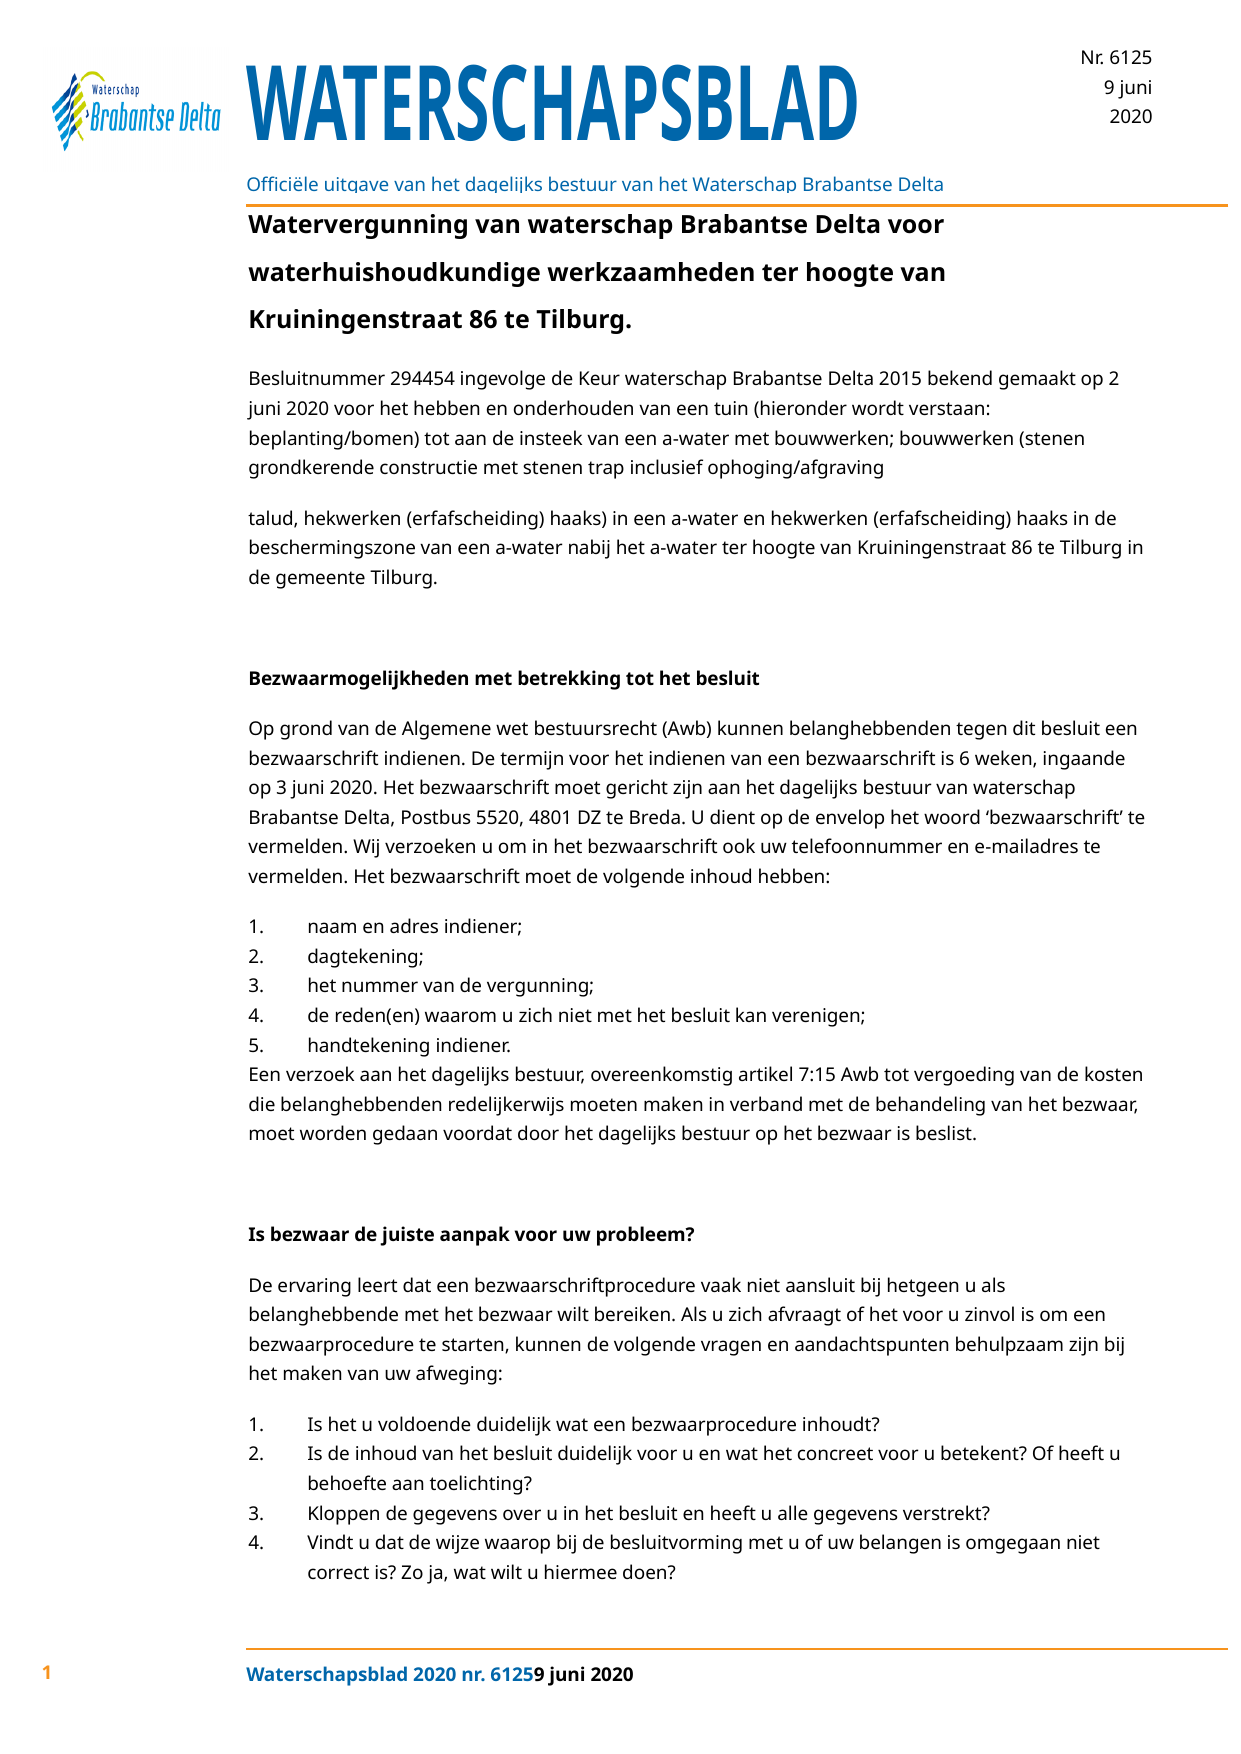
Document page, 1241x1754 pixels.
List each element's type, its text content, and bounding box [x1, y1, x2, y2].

text Watervergunning van waterschap Brabantse Delta voor waterhuishoudkundige werkzaamheden ter hoogte van Kruiningenstraat 86 te Tilburg. [248, 207, 1152, 336]
list handtekening indiener. [248, 1032, 1152, 1057]
list de reden(en) waarom u zich niet met het besluit kan verenigen; [248, 1002, 1152, 1028]
text Is bezwaar de juiste aanpak voor uw probleem? [248, 1221, 1152, 1247]
list Kloppen de gegevens over u in het besluit en heeft u alle gegevens verstrekt? [248, 1500, 1152, 1525]
text De ervaring leert dat een bezwaarschriftprocedure vaak niet aansluit bij hetgeen u als belanghebbende met het bezwaar wilt bereiken. Als u zich afvraagt of het voor u zinvol is om een bezwaarprocedure te starten, kunnen de volgende vragen en aandachtspunten behulpzaam zijn bij het maken van uw afweging: [248, 1272, 1152, 1386]
list naam en adres indiener; [248, 913, 1152, 939]
text Bezwaarmogelijkheden met betrekking tot het besluit [248, 665, 1152, 690]
list Vindt u dat de wijze waarop bij de besluitvorming met u of uw belangen is omgegaan niet correct is? Zo ja, wat wilt u hiermee doen? [248, 1529, 1152, 1584]
text Een verzoek aan het dagelijks bestuur, overeenkomstig artikel 7:15 Awb tot vergoeding van de kosten die belanghebbenden redelijkerwijs moeten maken in verband met de behandeling van het bezwaar, moet worden gedaan voordat door het dagelijks bestuur op het bezwaar is beslist. [248, 1061, 1152, 1146]
list Is de inhoud van het besluit duidelijk voor u en wat het concreet voor u betekent? Of heeft u behoefte aan toelichting? [248, 1441, 1152, 1496]
picture [41, 47, 231, 172]
text talud, hekwerken (erfafscheiding) haaks) in een a-water en hekwerken (erfafscheiding) haaks in de beschermingszone van een a-water nabij het a-water ter hoogte van Kruiningenstraat 86 te Tilburg in de gemeente Tilburg. [248, 505, 1152, 589]
text Besluitnummer 294454 ingevolge de Keur waterschap Brabantse Delta 2015 bekend gemaakt op 2 juni 2020 voor het hebben en onderhouden van een tuin (hieronder wordt verstaan: beplanting/bomen) tot aan de insteek van een a-water met bouwwerken; bouwwerken (stenen grondkerende constructie met stenen trap inclusief ophoging/afgraving [248, 366, 1152, 480]
list dagtekening; [248, 943, 1152, 969]
list het nummer van de vergunning; [248, 973, 1152, 998]
text Op grond van de Algemene wet bestuursrecht (Awb) kunnen belanghebbenden tegen dit besluit een bezwaarschrift indienen. De termijn voor het indienen van een bezwaarschrift is 6 weken, ingaande op 3 juni 2020. Het bezwaarschrift moet gericht zijn aan het dagelijks bestuur van waterschap Brabantse Delta, Postbus 5520, 4801 DZ te Breda. U dient op de envelop het woord ‘bezwaarschrift’ te vermelden. Wij verzoeken u om in het bezwaarschrift ook uw telefoonnummer en e‑mailadres te vermelden. Het bezwaarschrift moet de volgende inhoud hebben: [248, 715, 1152, 889]
list Is het u voldoende duidelijk wat een bezwaarprocedure inhoudt? [248, 1411, 1152, 1437]
